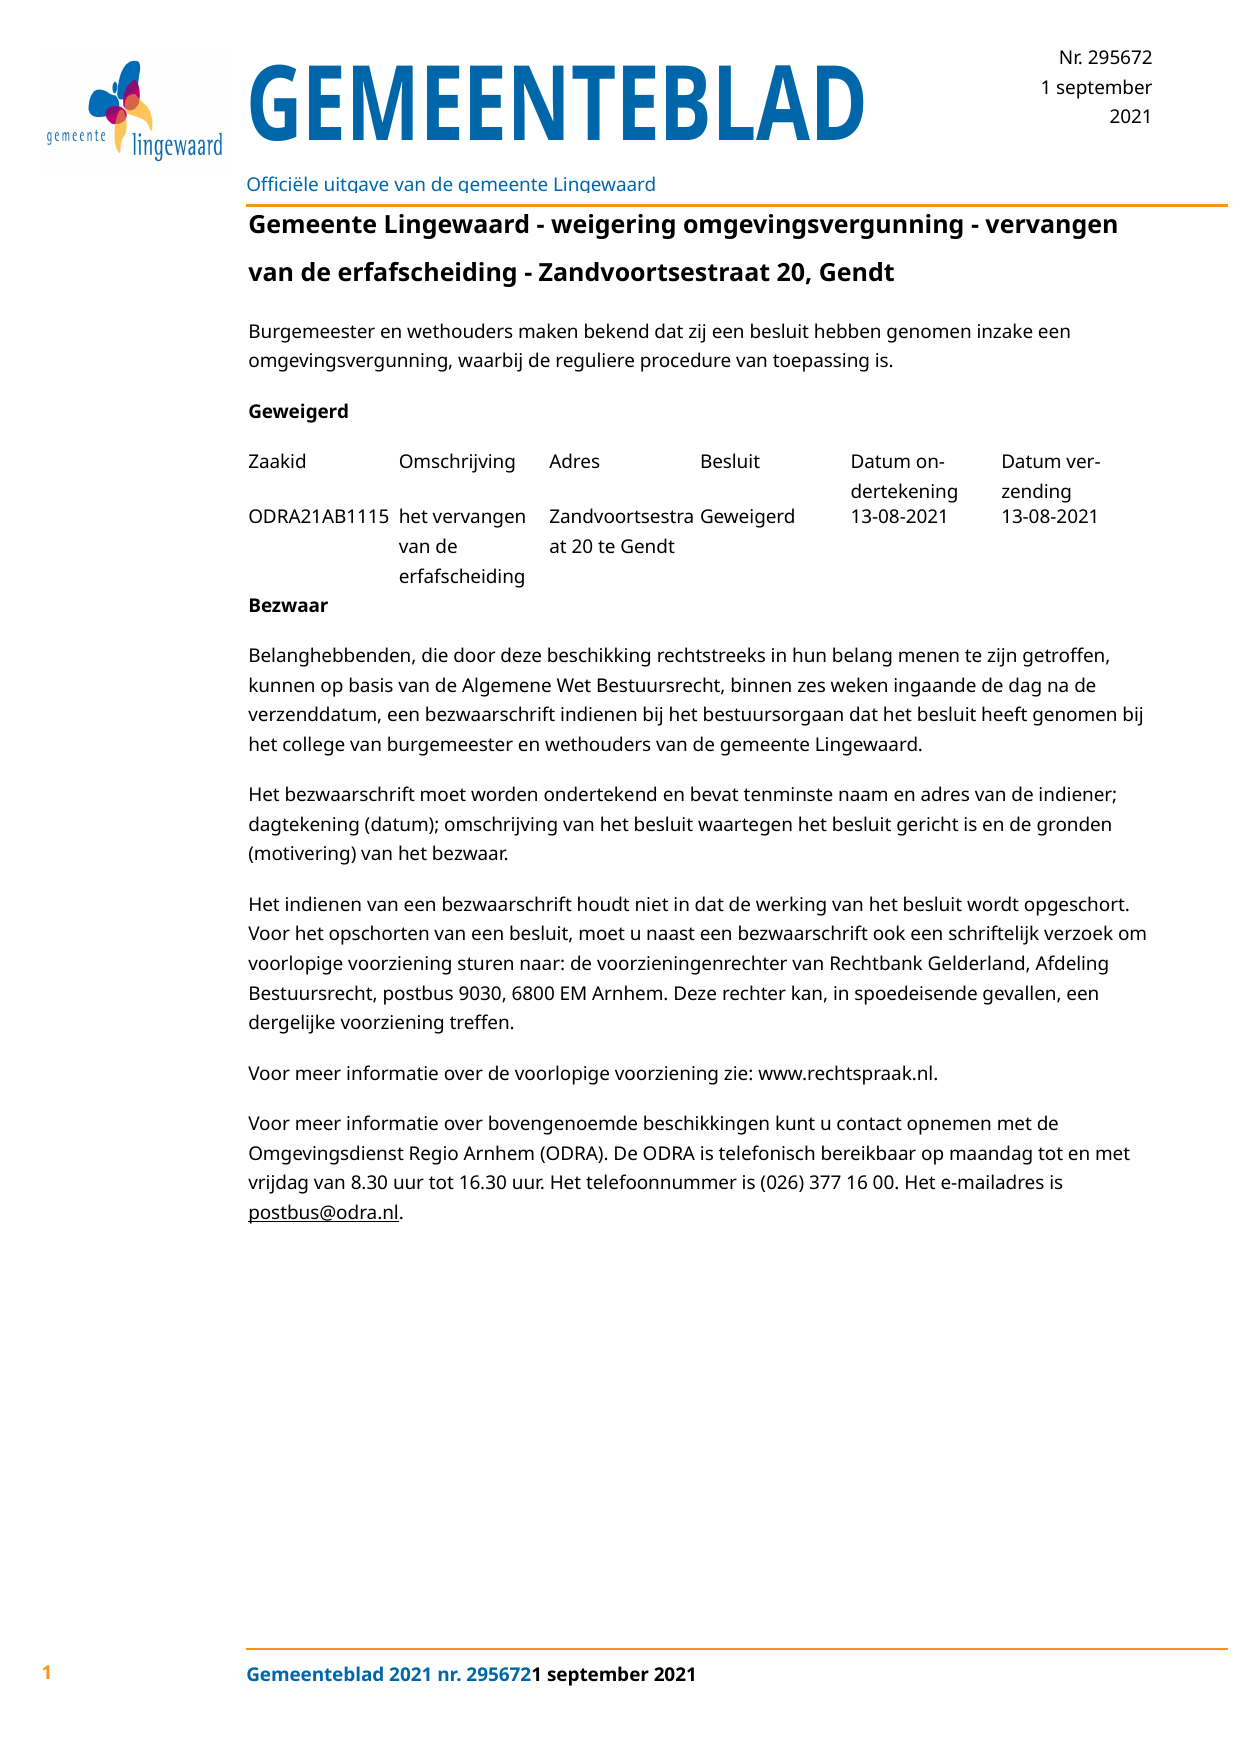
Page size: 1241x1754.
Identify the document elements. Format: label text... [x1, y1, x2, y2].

table_cell 13-08-2021 [1001, 504, 1152, 589]
text Bezwaar [248, 592, 1152, 618]
text Geweigerd [248, 398, 1152, 424]
table_header Adres [549, 449, 700, 504]
text Het indienen van een bezwaarschrift houdt niet in dat de werking van het besluit wordt opgeschort. Voor het opschorten van een besluit, moet u naast een bezwaarschrift ook een schriftelijk verzoek om voorlopige voorziening sturen naar: de voorzieningenrechter van Rechtbank Gelderland, Afdeling Bestuursrecht, postbus 9030, 6800 EM Arnhem. Deze rechter kan, in spoedeisende gevallen, een dergelijke voorziening treffen. [248, 891, 1152, 1035]
text Voor meer informatie over bovengenoemde beschikkingen kunt u contact opnemen met de Omgevingsdienst Regio Arnhem (ODRA). De ODRA is telefonisch bereikbaar op maandag tot en met vrijdag van 8.30 uur tot 16.30 uur. Het telefoonnummer is (026) 377 16 00. Het e-mailadres is postbus@odra.nl. [248, 1110, 1152, 1225]
text Gemeente Lingewaard - weigering omgevingsvergunning - vervangen van de erfafscheiding - Zandvoortsestraat 20, Gendt [248, 207, 1152, 288]
text Het bezwaarschrift moet worden ondertekend en bevat tenminste naam en adres van de indiener; dagtekening (datum); omschrijving van het besluit waartegen het besluit gericht is en de gronden (motivering) van het bezwaar. [248, 781, 1152, 866]
text Voor meer informatie over de voorlopige voorziening zie: www.rechtspraak.nl. [248, 1060, 1152, 1086]
table_cell Zandvoortsestraat 20 te Gendt [549, 504, 700, 589]
text Belanghebbenden, die door deze beschikking rechtstreeks in hun belang menen te zijn getroffen, kunnen op basis van de Algemene Wet Bestuursrecht, binnen zes weken ingaande de dag na de verzenddatum, een bezwaarschrift indienen bij het bestuursorgaan dat het besluit heeft genomen bij het college van burgemeester en wethouders van de gemeente Lingewaard. [248, 642, 1152, 757]
table_cell het vervangen van de erfafscheiding [399, 504, 549, 589]
table_header Datum on-dertekening [850, 449, 1001, 504]
table_header Omschrijving [399, 449, 549, 504]
table_header Zaakid [248, 449, 398, 504]
table_cell Geweigerd [700, 504, 850, 589]
table_header Datum ver-zending [1001, 449, 1152, 504]
text Burgemeester en wethouders maken bekend dat zij een besluit hebben genomen inzake een omgevingsvergunning, waarbij de reguliere procedure van toepassing is. [248, 318, 1152, 373]
table_header Besluit [700, 449, 850, 504]
table_cell 13-08-2021 [850, 504, 1001, 589]
picture [41, 47, 231, 172]
table_cell ODRA21AB1115 [248, 504, 398, 589]
